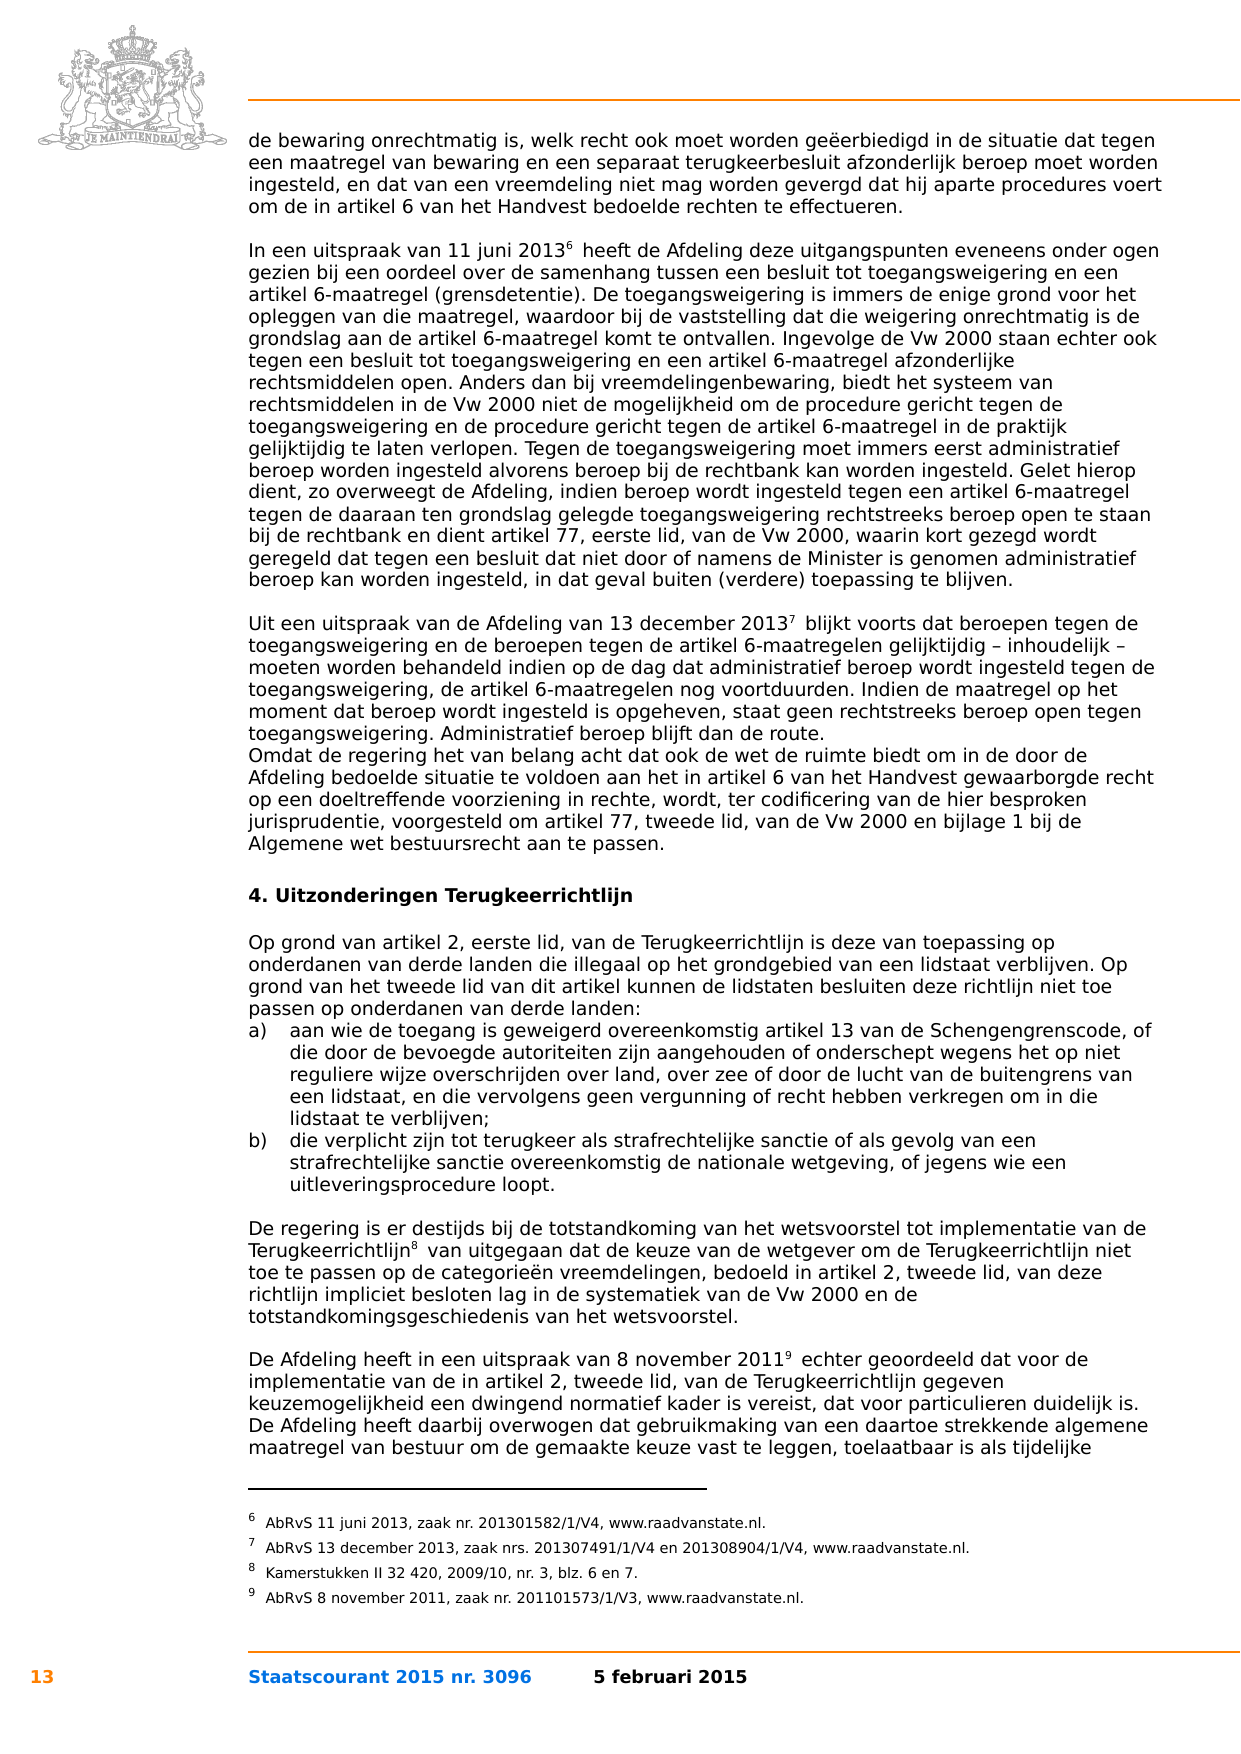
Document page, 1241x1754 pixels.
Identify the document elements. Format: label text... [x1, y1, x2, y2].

text a) aan wie de toegang is geweigerd overeenkomstig artikel 13 van de Schengengrenscode, of die door de bevoegde autoriteiten zijn aangehouden of onderschept wegens het op niet reguliere wijze overschrijden over land, over zee of door de lucht van de buitengrens van een lidstaat, en die vervolgens geen vergunning of recht hebben verkregen om in die lidstaat te verblijven; [248, 1020, 1163, 1130]
text In een uitspraak van 11 juni 2013 heeft de Afdeling deze uitgangspunten eveneens onder ogen gezien bij een oordeel over de samenhang tussen een besluit tot toegangsweigering en een artikel 6-maatregel (grensdetentie). De toegangsweigering is immers de enige grond voor het opleggen van die maatregel, waardoor bij de vaststelling dat die weigering onrechtmatig is de grondslag aan de artikel 6-maatregel komt te ontvallen. Ingevolge de Vw 2000 staan echter ook tegen een besluit tot toegangsweigering en een artikel 6-maatregel afzonderlijke rechtsmiddelen open. Anders dan bij vreemdelingenbewaring, biedt het systeem van rechtsmiddelen in de Vw 2000 niet de mogelijkheid om de procedure gericht tegen de toegangsweigering en de procedure gericht tegen de artikel 6-maatregel in de praktijk gelijktijdig te laten verlopen. Tegen de toegangsweigering moet immers eerst administratief beroep worden ingesteld alvorens beroep bij de rechtbank kan worden ingesteld. Gelet hierop dient, zo overweegt de Afdeling, indien beroep wordt ingesteld tegen een artikel 6-maatregel tegen de daaraan ten grondslag gelegde toegangsweigering rechtstreeks beroep open te staan bij de rechtbank en dient artikel 77, eerste lid, van de Vw 2000, waarin kort gezegd wordt geregeld dat tegen een besluit dat niet door of namens de Minister is genomen administratief beroep kan worden ingesteld, in dat geval buiten (verdere) toepassing te blijven. [248, 240, 1163, 591]
text Uit een uitspraak van de Afdeling van 13 december 2013 blijkt voorts dat beroepen tegen de toegangsweigering en de beroepen tegen de artikel 6-maatregelen gelijktijdig – inhoudelijk – moeten worden behandeld indien op de dag dat administratief beroep wordt ingesteld tegen de toegangsweigering, de artikel 6-maatregelen nog voortduurden. Indien de maatregel op het moment dat beroep wordt ingesteld is opgeheven, staat geen rechtstreeks beroep open tegen toegangsweigering. Administratief beroep blijft dan de route. [248, 613, 1163, 745]
text de bewaring onrechtmatig is, welk recht ook moet worden geëerbiedigd in de situatie dat tegen een maatregel van bewaring en een separaat terugkeerbesluit afzonderlijk beroep moet worden ingesteld, en dat van een vreemdeling niet mag worden gevergd dat hij aparte procedures voert om de in artikel 6 van het Handvest bedoelde rechten te effectueren. [248, 130, 1163, 218]
picture [38, 25, 227, 150]
text Kamerstukken II 32 420, 2009/10, nr. 3, blz. 6 en 7. [248, 1561, 1163, 1583]
text b) die verplicht zijn tot terugkeer als strafrechtelijke sanctie of als gevolg van een strafrechtelijke sanctie overeenkomstig de nationale wetgeving, of jegens wie een uitleveringsprocedure loopt. [248, 1130, 1163, 1196]
subtitle 4. Uitzonderingen Terugkeerrichtlijn [248, 885, 1163, 907]
text De regering is er destijds bij de totstandkoming van het wetsvoorstel tot implementatie van de Terugkeerrichtlijn van uitgegaan dat de keuze van de wetgever om de Terugkeerrichtlijn niet toe te passen op de categorieën vreemdelingen, bedoeld in artikel 2, tweede lid, van deze richtlijn impliciet besloten lag in de systematiek van de Vw 2000 en de totstandkomingsgeschiedenis van het wetsvoorstel. [248, 1218, 1163, 1327]
text De Afdeling heeft in een uitspraak van 8 november 2011 echter geoordeeld dat voor de implementatie van de in artikel 2, tweede lid, van de Terugkeerrichtlijn gegeven keuzemogelijkheid een dwingend normatief kader is vereist, dat voor particulieren duidelijk is. De Afdeling heeft daarbij overwogen dat gebruikmaking van een daartoe strekkende algemene maatregel van bestuur om de gemaakte keuze vast te leggen, toelaatbaar is als tijdelijke [248, 1349, 1163, 1459]
text Omdat de regering het van belang acht dat ook de wet de ruimte biedt om in de door de Afdeling bedoelde situatie te voldoen aan het in artikel 6 van het Handvest gewaarborgde recht op een doeltreffende voorziening in rechte, wordt, ter codificering van de hier besproken jurisprudentie, voorgesteld om artikel 77, tweede lid, van de Vw 2000 en bijlage 1 bij de Algemene wet bestuursrecht aan te passen. [248, 745, 1163, 855]
text AbRvS 8 november 2011, zaak nr. 201101573/1/V3, www.raadvanstate.nl. [248, 1586, 1163, 1608]
text AbRvS 11 juni 2013, zaak nr. 201301582/1/V4, www.raadvanstate.nl. [248, 1511, 1163, 1533]
text AbRvS 13 december 2013, zaak nrs. 201307491/1/V4 en 201308904/1/V4, www.raadvanstate.nl. [248, 1536, 1163, 1558]
text Op grond van artikel 2, eerste lid, van de Terugkeerrichtlijn is deze van toepassing op onderdanen van derde landen die illegaal op het grondgebied van een lidstaat verblijven. Op grond van het tweede lid van dit artikel kunnen de lidstaten besluiten deze richtlijn niet toe passen op onderdanen van derde landen: [248, 932, 1163, 1020]
